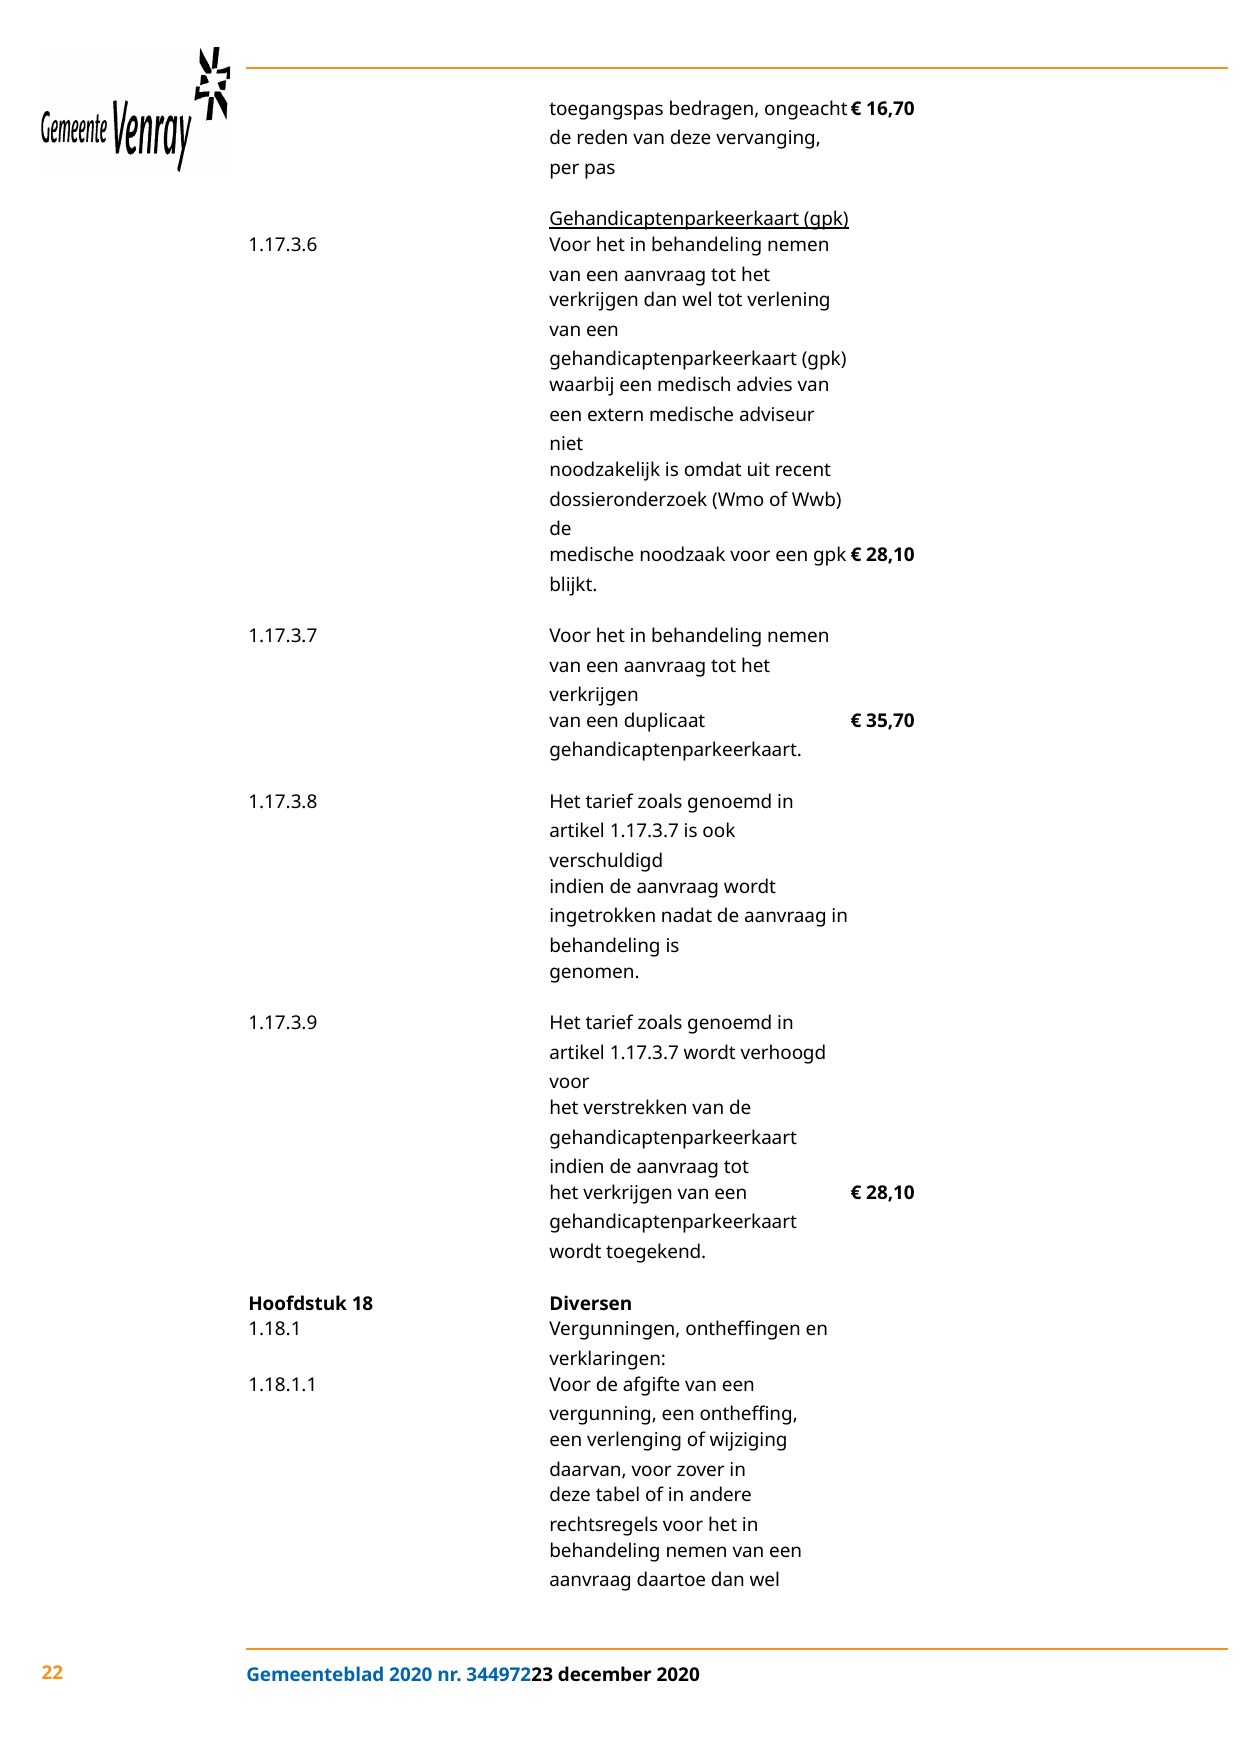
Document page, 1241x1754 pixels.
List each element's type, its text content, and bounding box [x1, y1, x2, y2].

table_cell [248, 180, 549, 205]
table_cell [248, 984, 549, 1009]
table_cell [850, 1264, 1152, 1290]
table_cell 1.17.3.9 [248, 1009, 549, 1094]
table_cell [549, 1264, 850, 1290]
table_cell het verstrekken van de gehandicaptenparkeerkaart indien de aanvraag tot [549, 1094, 850, 1179]
table_cell 1.18.1.1 [248, 1371, 549, 1426]
table_cell [850, 1009, 1152, 1094]
table_cell [248, 1537, 549, 1592]
table_cell [248, 1426, 549, 1481]
table_cell [248, 205, 549, 231]
table_cell [248, 1481, 549, 1537]
table_cell [248, 596, 549, 622]
table_cell [850, 180, 1152, 205]
table_cell [248, 763, 549, 788]
table_cell [850, 1371, 1152, 1426]
table_cell indien de aanvraag wordt ingetrokken nadat de aanvraag in behandeling is [549, 873, 850, 958]
table_cell medische noodzaak voor een gpk blijkt. [549, 541, 850, 596]
picture [41, 47, 231, 172]
table_cell [850, 205, 1152, 231]
table_cell € 35,70 [850, 707, 1152, 762]
table_cell Hoofdstuk 18 [248, 1290, 549, 1316]
table_cell [850, 622, 1152, 707]
table_cell [248, 286, 549, 371]
table_cell Voor het in behandeling nemen van een aanvraag tot het verkrijgen [549, 622, 850, 707]
table_cell verkrijgen dan wel tot verlening van een gehandicaptenparkeerkaart (gpk) [549, 286, 850, 371]
table_cell [549, 984, 850, 1009]
table_cell Het tarief zoals genoemd in artikel 1.17.3.7 is ook verschuldigd [549, 788, 850, 873]
table_cell [850, 1316, 1152, 1371]
table_cell [248, 958, 549, 984]
table_cell [850, 984, 1152, 1009]
table_cell 1.17.3.8 [248, 788, 549, 873]
table_cell Diversen [549, 1290, 850, 1316]
table_cell [549, 763, 850, 788]
table_cell Gehandicaptenparkeerkaart (gpk) [549, 205, 850, 231]
table_cell [850, 958, 1152, 984]
table_cell [248, 873, 549, 958]
table_cell 1.17.3.6 [248, 231, 549, 286]
table_cell 1.17.3.7 [248, 622, 549, 707]
table_cell [248, 1264, 549, 1290]
table_cell [850, 1426, 1152, 1481]
table_cell [850, 1094, 1152, 1179]
table_cell een verlenging of wijziging daarvan, voor zover in [549, 1426, 850, 1481]
table_cell [850, 788, 1152, 873]
table_cell [248, 541, 549, 596]
table_cell van een duplicaat gehandicaptenparkeerkaart. [549, 707, 850, 762]
table_cell [850, 1537, 1152, 1592]
table_cell € 16,70 [850, 95, 1152, 180]
table_cell toegangspas bedragen, ongeacht de reden van deze vervanging, per pas [549, 95, 850, 180]
table_cell [850, 1290, 1152, 1316]
table_cell [248, 95, 549, 180]
table_cell het verkrijgen van een gehandicaptenparkeerkaart wordt toegekend. [549, 1179, 850, 1264]
table_cell deze tabel of in andere rechtsregels voor het in [549, 1481, 850, 1537]
table_cell [248, 456, 549, 541]
table_cell noodzakelijk is omdat uit recent dossieronderzoek (Wmo of Wwb) de [549, 456, 850, 541]
table_cell genomen. [549, 958, 850, 984]
table_cell [248, 1094, 549, 1179]
table_cell [850, 763, 1152, 788]
table_cell [850, 371, 1152, 456]
table_cell Vergunningen, ontheffingen en verklaringen: [549, 1316, 850, 1371]
table_cell Het tarief zoals genoemd in artikel 1.17.3.7 wordt verhoogd voor [549, 1009, 850, 1094]
table_cell [850, 286, 1152, 371]
table_cell Voor het in behandeling nemen van een aanvraag tot het [549, 231, 850, 286]
table_cell [850, 456, 1152, 541]
table_cell Voor de afgifte van een vergunning, een ontheffing, [549, 1371, 850, 1426]
table_cell [850, 873, 1152, 958]
table_cell [248, 707, 549, 762]
table_cell 1.18.1 [248, 1316, 549, 1371]
table_cell € 28,10 [850, 541, 1152, 596]
table_cell € 28,10 [850, 1179, 1152, 1264]
table_cell [549, 596, 850, 622]
table_cell [248, 371, 549, 456]
table_cell [549, 180, 850, 205]
table_cell [850, 1481, 1152, 1537]
table_cell [850, 231, 1152, 286]
table_cell [248, 1179, 549, 1264]
table_cell behandeling nemen van een aanvraag daartoe dan wel [549, 1537, 850, 1592]
table_cell [850, 596, 1152, 622]
table_cell waarbij een medisch advies van een extern medische adviseur niet [549, 371, 850, 456]
